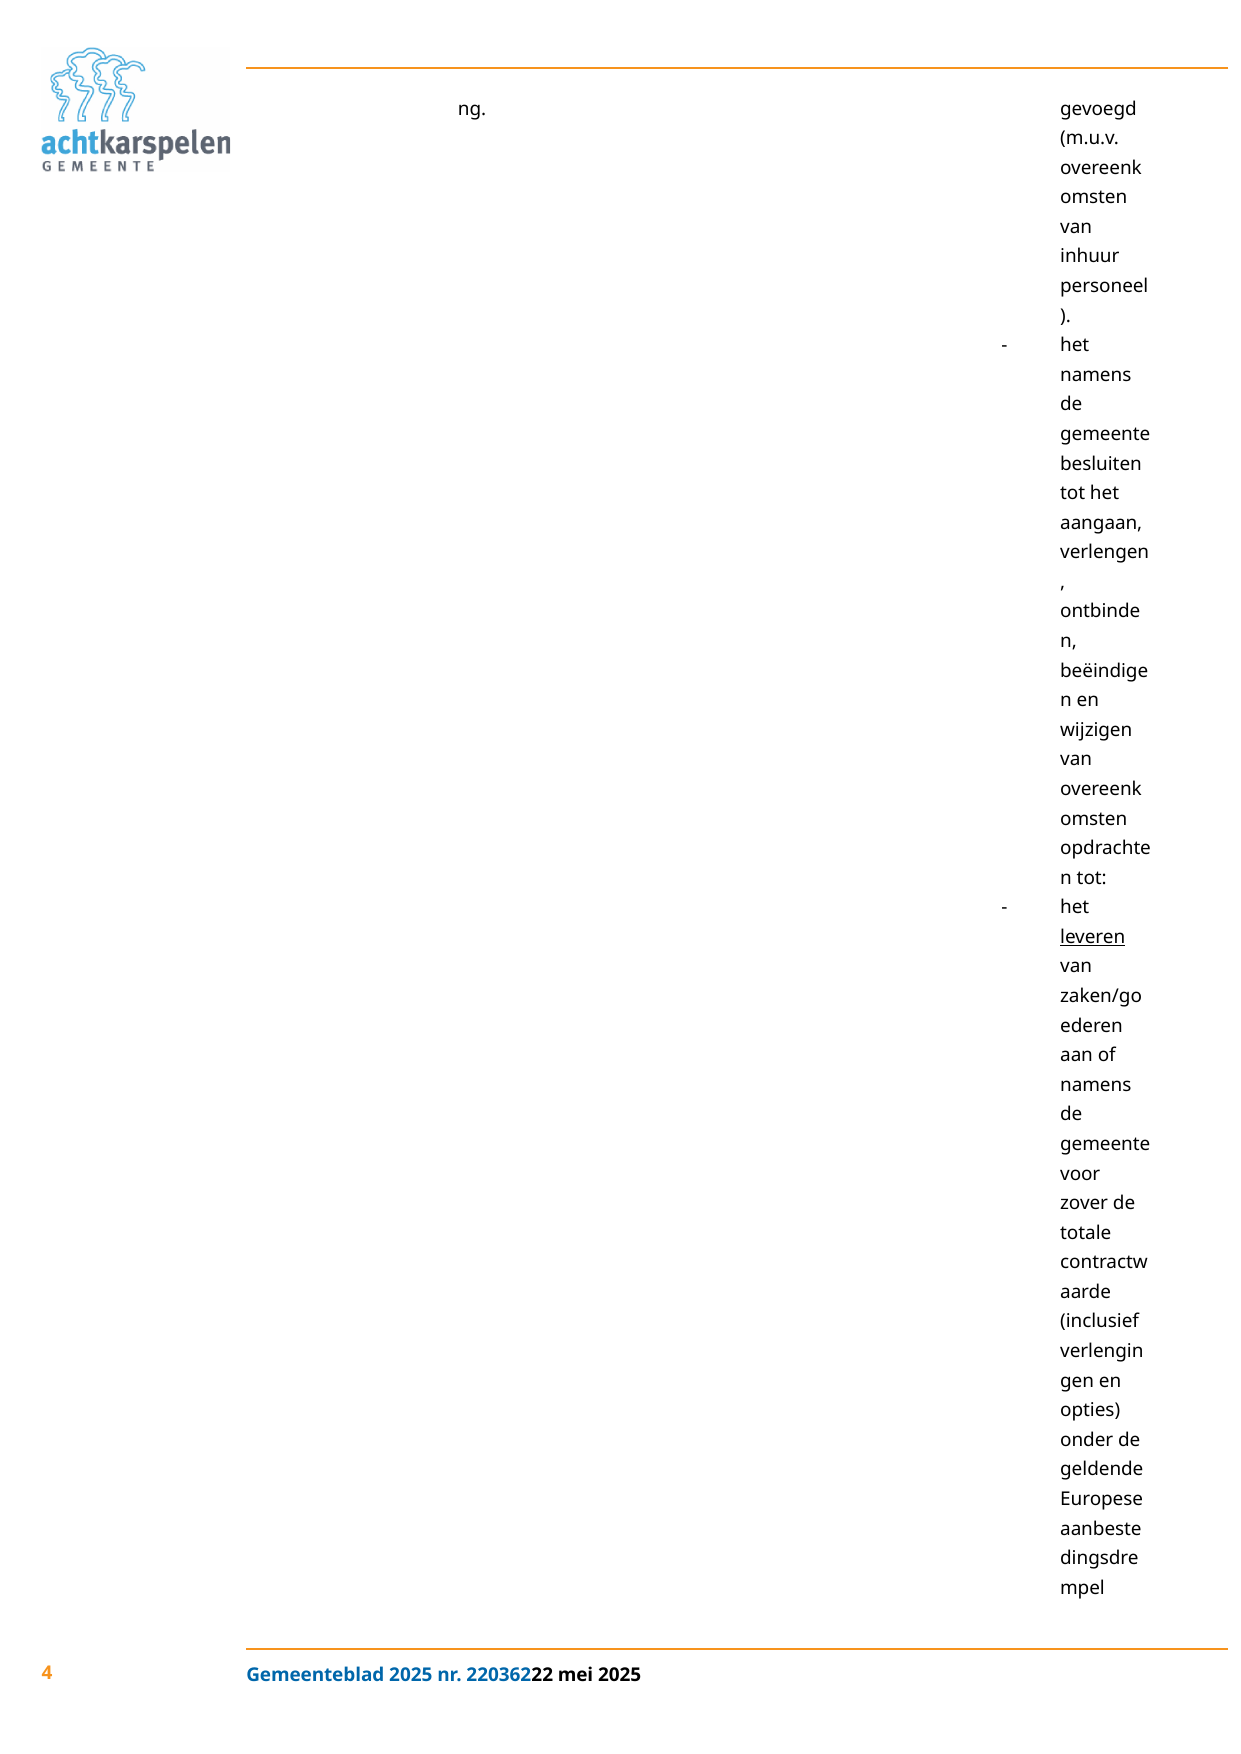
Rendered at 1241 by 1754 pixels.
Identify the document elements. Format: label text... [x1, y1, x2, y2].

table_cell [248, 95, 398, 1600]
table_cell [850, 95, 1001, 1600]
table_cell gevoegd (m.u.v. overeenkomsten van inhuur personeel). het namens de gemeente besluiten tot het aangaan, verlengen, ontbinden, beëindigen en wijzigen van overeenkomsten opdrachten tot: het leveren van zaken/goederen aan of namens de gemeente voor zover de totale contractwaarde (inclusief verlengingen en opties) onder de geldende Europese aanbestedingsdrempel [1001, 95, 1152, 1600]
table_cell [549, 95, 700, 1600]
picture [41, 47, 231, 172]
table_cell ng. [399, 95, 549, 1600]
table_cell [700, 95, 850, 1600]
